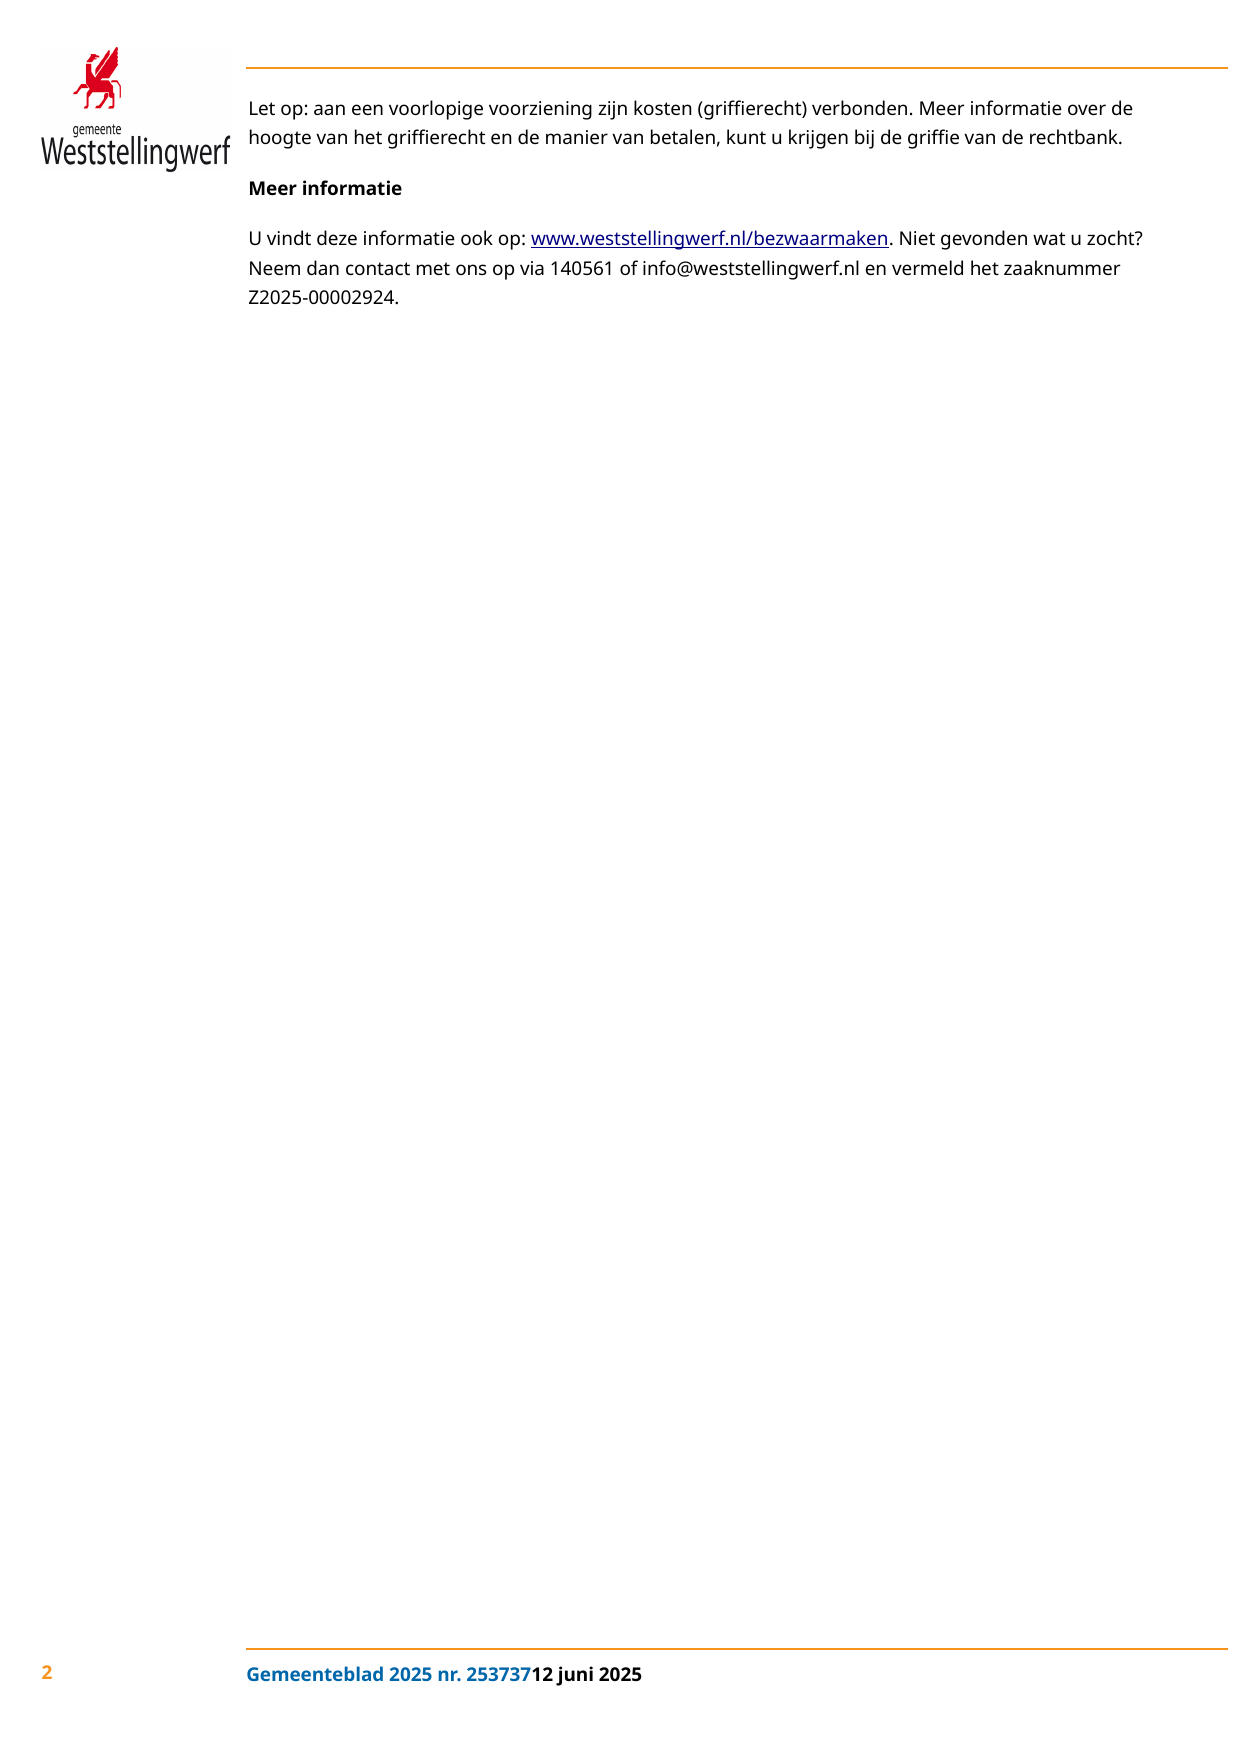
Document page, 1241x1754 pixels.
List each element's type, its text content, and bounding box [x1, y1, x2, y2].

text Let op: aan een voorlopige voorziening zijn kosten (griffierecht) verbonden. Meer informatie over de hoogte van het griffierecht en de manier van betalen, kunt u krijgen bij de griffie van de rechtbank. [248, 95, 1152, 150]
text Meer informatie [248, 175, 1152, 201]
picture [41, 47, 231, 172]
text U vindt deze informatie ook op: www.weststellingwerf.nl/bezwaarmaken. Niet gevonden wat u zocht? Neem dan contact met ons op via 140561 of info@weststellingwerf.nl en vermeld het zaaknummer Z2025-00002924. [248, 225, 1152, 310]
